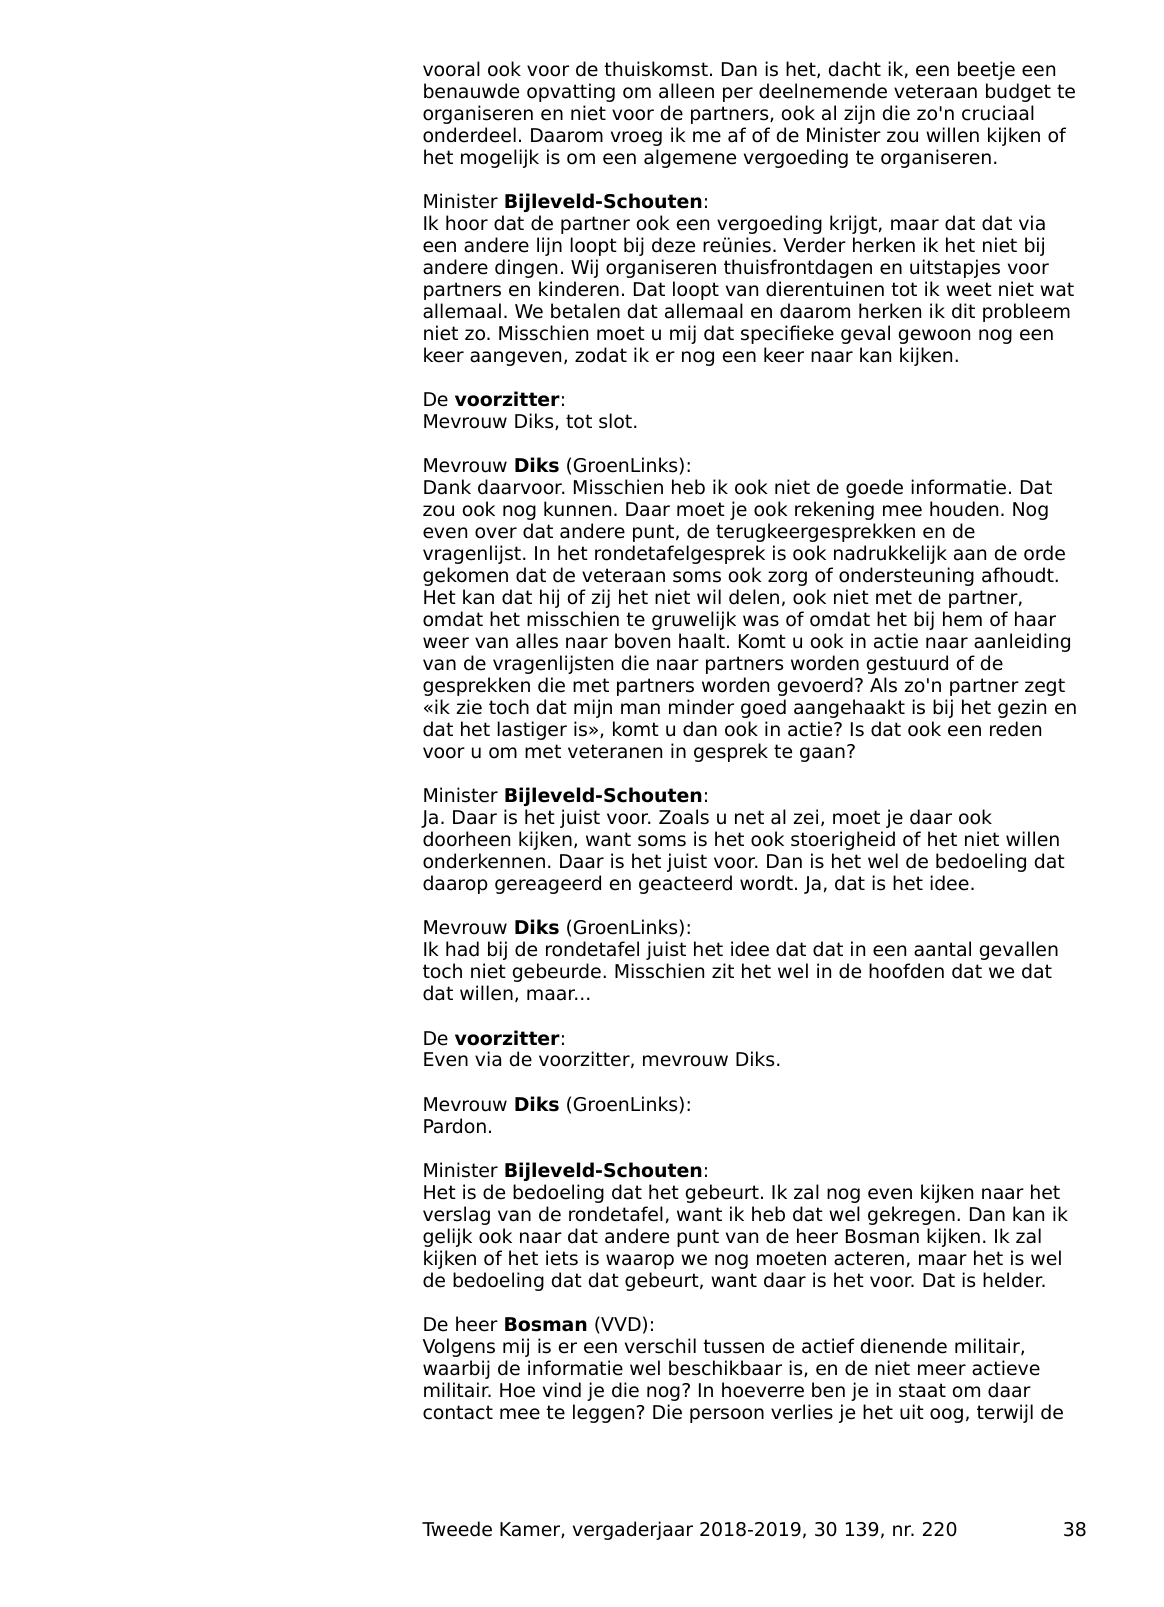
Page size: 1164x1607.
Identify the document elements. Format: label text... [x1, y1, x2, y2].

text De heer Bosman (VVD): [422, 1314, 1087, 1336]
text Dank daarvoor. Misschien heb ik ook niet de goede informatie. Dat zou ook nog kunnen. Daar moet je ook rekening mee houden. Nog even over dat andere punt, de terugkeergesprekken en de vragenlijst. In het rondetafelgesprek is ook nadrukkelijk aan de orde gekomen dat de veteraan soms ook zorg of ondersteuning afhoudt. Het kan dat hij of zij het niet wil delen, ook niet met de partner, omdat het misschien te gruwelijk was of omdat het bij hem of haar weer van alles naar boven haalt. Komt u ook in actie naar aanleiding van de vragenlijsten die naar partners worden gestuurd of de gesprekken die met partners worden gevoerd? Als zo'n partner zegt «ik zie toch dat mijn man minder goed aangehaakt is bij het gezin en dat het lastiger is», komt u dan ook in actie? Is dat ook een reden voor u om met veteranen in gesprek te gaan? [422, 477, 1087, 763]
text Ja. Daar is het juist voor. Zoals u net al zei, moet je daar ook doorheen kijken, want soms is het ook stoerigheid of het niet willen onderkennen. Daar is het juist voor. Dan is het wel de bedoeling dat daarop gereageerd en geacteerd wordt. Ja, dat is het idee. [422, 807, 1087, 895]
text De voorzitter: [422, 1027, 1087, 1049]
text Volgens mij is er een verschil tussen de actief dienende militair, waarbij de informatie wel beschikbaar is, en de niet meer actieve militair. Hoe vind je die nog? In hoeverre ben je in staat om daar contact mee te leggen? Die persoon verlies je het uit oog, terwijl de [422, 1336, 1087, 1424]
text De voorzitter: [422, 389, 1087, 411]
text Mevrouw Diks, tot slot. [422, 411, 1087, 433]
text Pardon. [422, 1116, 1087, 1137]
text Mevrouw Diks (GroenLinks): [422, 1093, 1087, 1116]
text Minister Bijleveld-Schouten: [422, 1160, 1087, 1182]
text Mevrouw Diks (GroenLinks): [422, 917, 1087, 939]
text Het is de bedoeling dat het gebeurt. Ik zal nog even kijken naar het verslag van de rondetafel, want ik heb dat wel gekregen. Dan kan ik gelijk ook naar dat andere punt van de heer Bosman kijken. Ik zal kijken of het iets is waarop we nog moeten acteren, maar het is wel de bedoeling dat dat gebeurt, want daar is het voor. Dat is helder. [422, 1182, 1087, 1292]
text Minister Bijleveld-Schouten: [422, 191, 1087, 213]
text vooral ook voor de thuiskomst. Dan is het, dacht ik, een beetje een benauwde opvatting om alleen per deelnemende veteraan budget te organiseren en niet voor de partners, ook al zijn die zo'n cruciaal onderdeel. Daarom vroeg ik me af of de Minister zou willen kijken of het mogelijk is om een algemene vergoeding te organiseren. [422, 59, 1087, 169]
text Minister Bijleveld-Schouten: [422, 785, 1087, 807]
text Even via de voorzitter, mevrouw Diks. [422, 1049, 1087, 1071]
text Ik hoor dat de partner ook een vergoeding krijgt, maar dat dat via een andere lijn loopt bij deze reünies. Verder herken ik het niet bij andere dingen. Wij organiseren thuisfrontdagen en uitstapjes voor partners en kinderen. Dat loopt van dierentuinen tot ik weet niet wat allemaal. We betalen dat allemaal en daarom herken ik dit probleem niet zo. Misschien moet u mij dat specifieke geval gewoon nog een keer aangeven, zodat ik er nog een keer naar kan kijken. [422, 213, 1087, 367]
text Mevrouw Diks (GroenLinks): [422, 455, 1087, 477]
text Ik had bij de rondetafel juist het idee dat dat in een aantal gevallen toch niet gebeurde. Misschien zit het wel in de hoofden dat we dat dat willen, maar... [422, 939, 1087, 1005]
